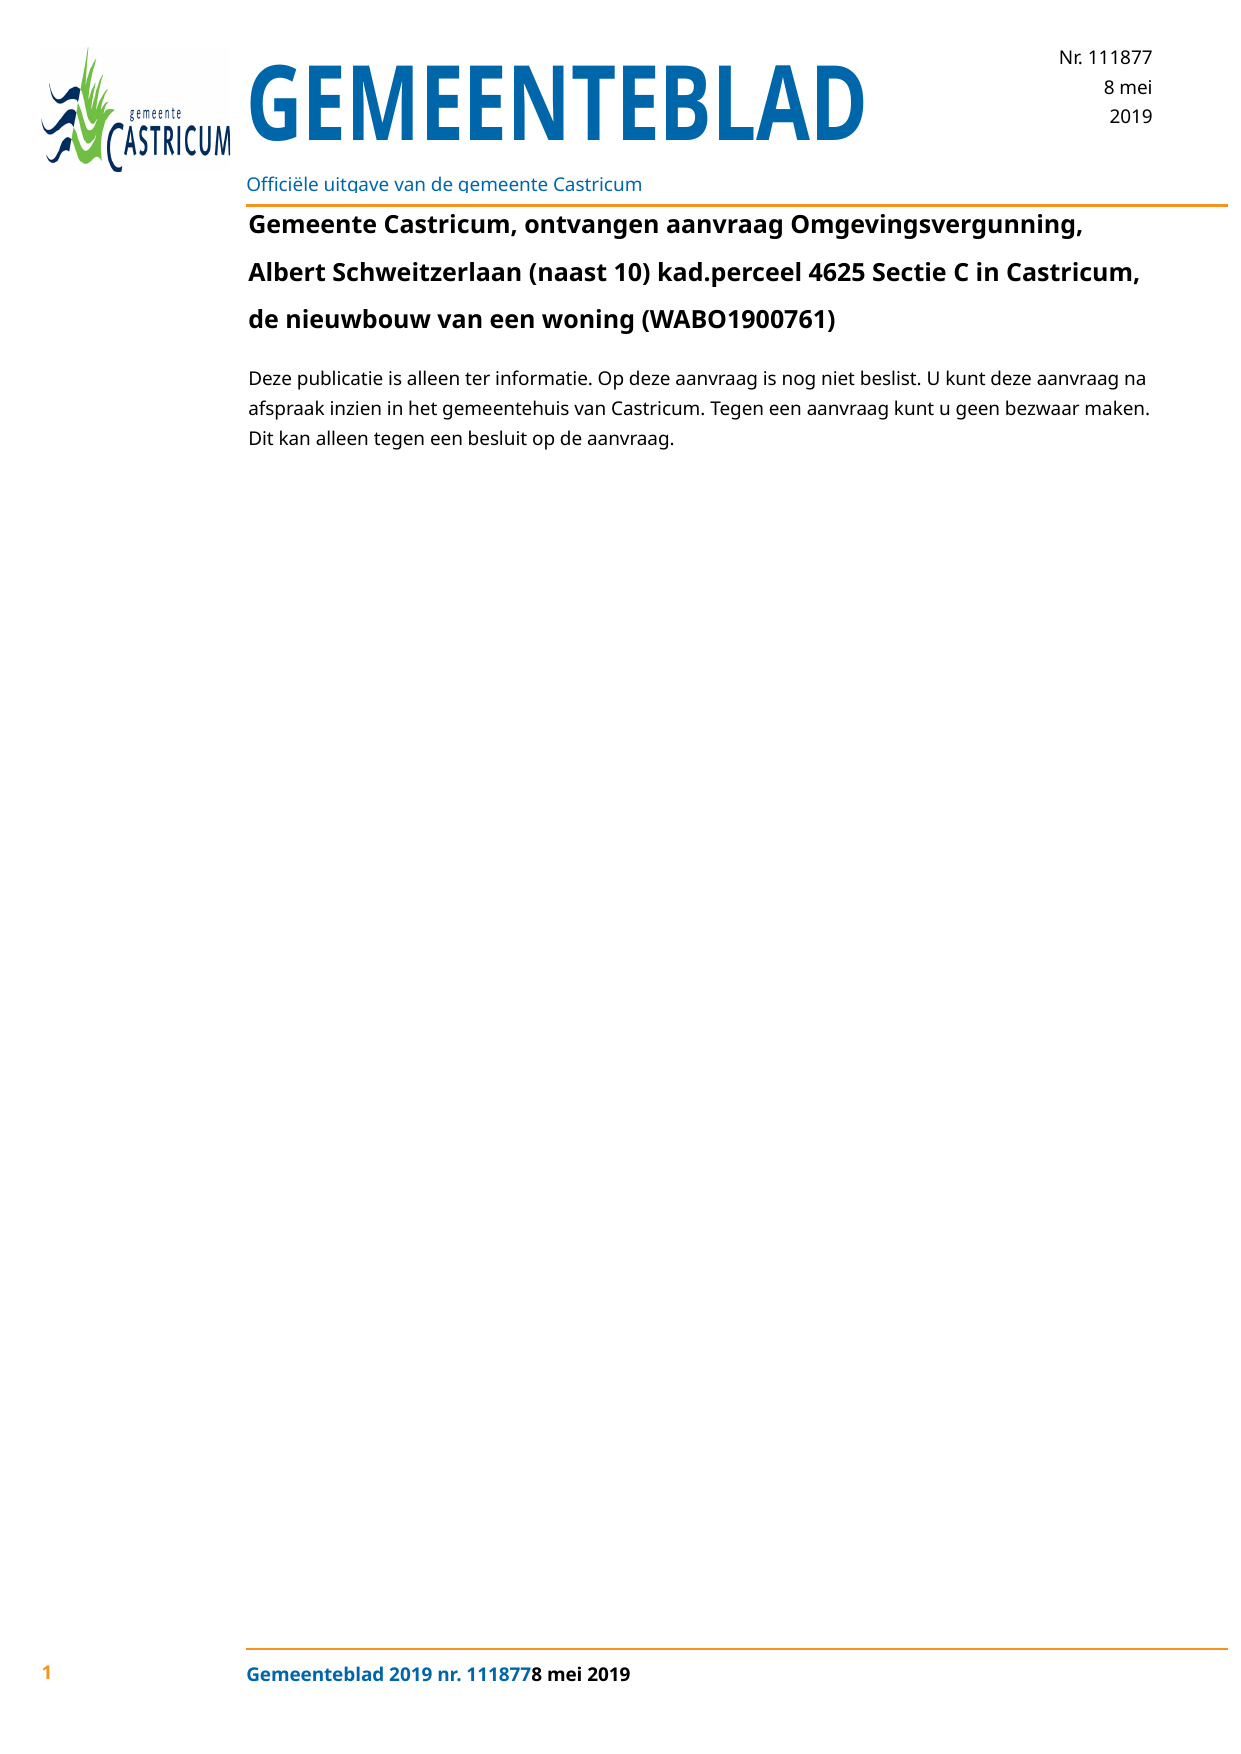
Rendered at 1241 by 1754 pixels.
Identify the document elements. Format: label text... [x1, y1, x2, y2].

text Deze publicatie is alleen ter informatie. Op deze aanvraag is nog niet beslist. U kunt deze aanvraag na afspraak inzien in het gemeentehuis van Castricum. Tegen een aanvraag kunt u geen bezwaar maken. Dit kan alleen tegen een besluit op de aanvraag. [248, 366, 1152, 450]
picture [41, 47, 231, 172]
text Gemeente Castricum, ontvangen aanvraag Omgevingsvergunning, Albert Schweitzerlaan (naast 10) kad.perceel 4625 Sectie C in Castricum, de nieuwbouw van een woning (WABO1900761) [248, 207, 1152, 336]
